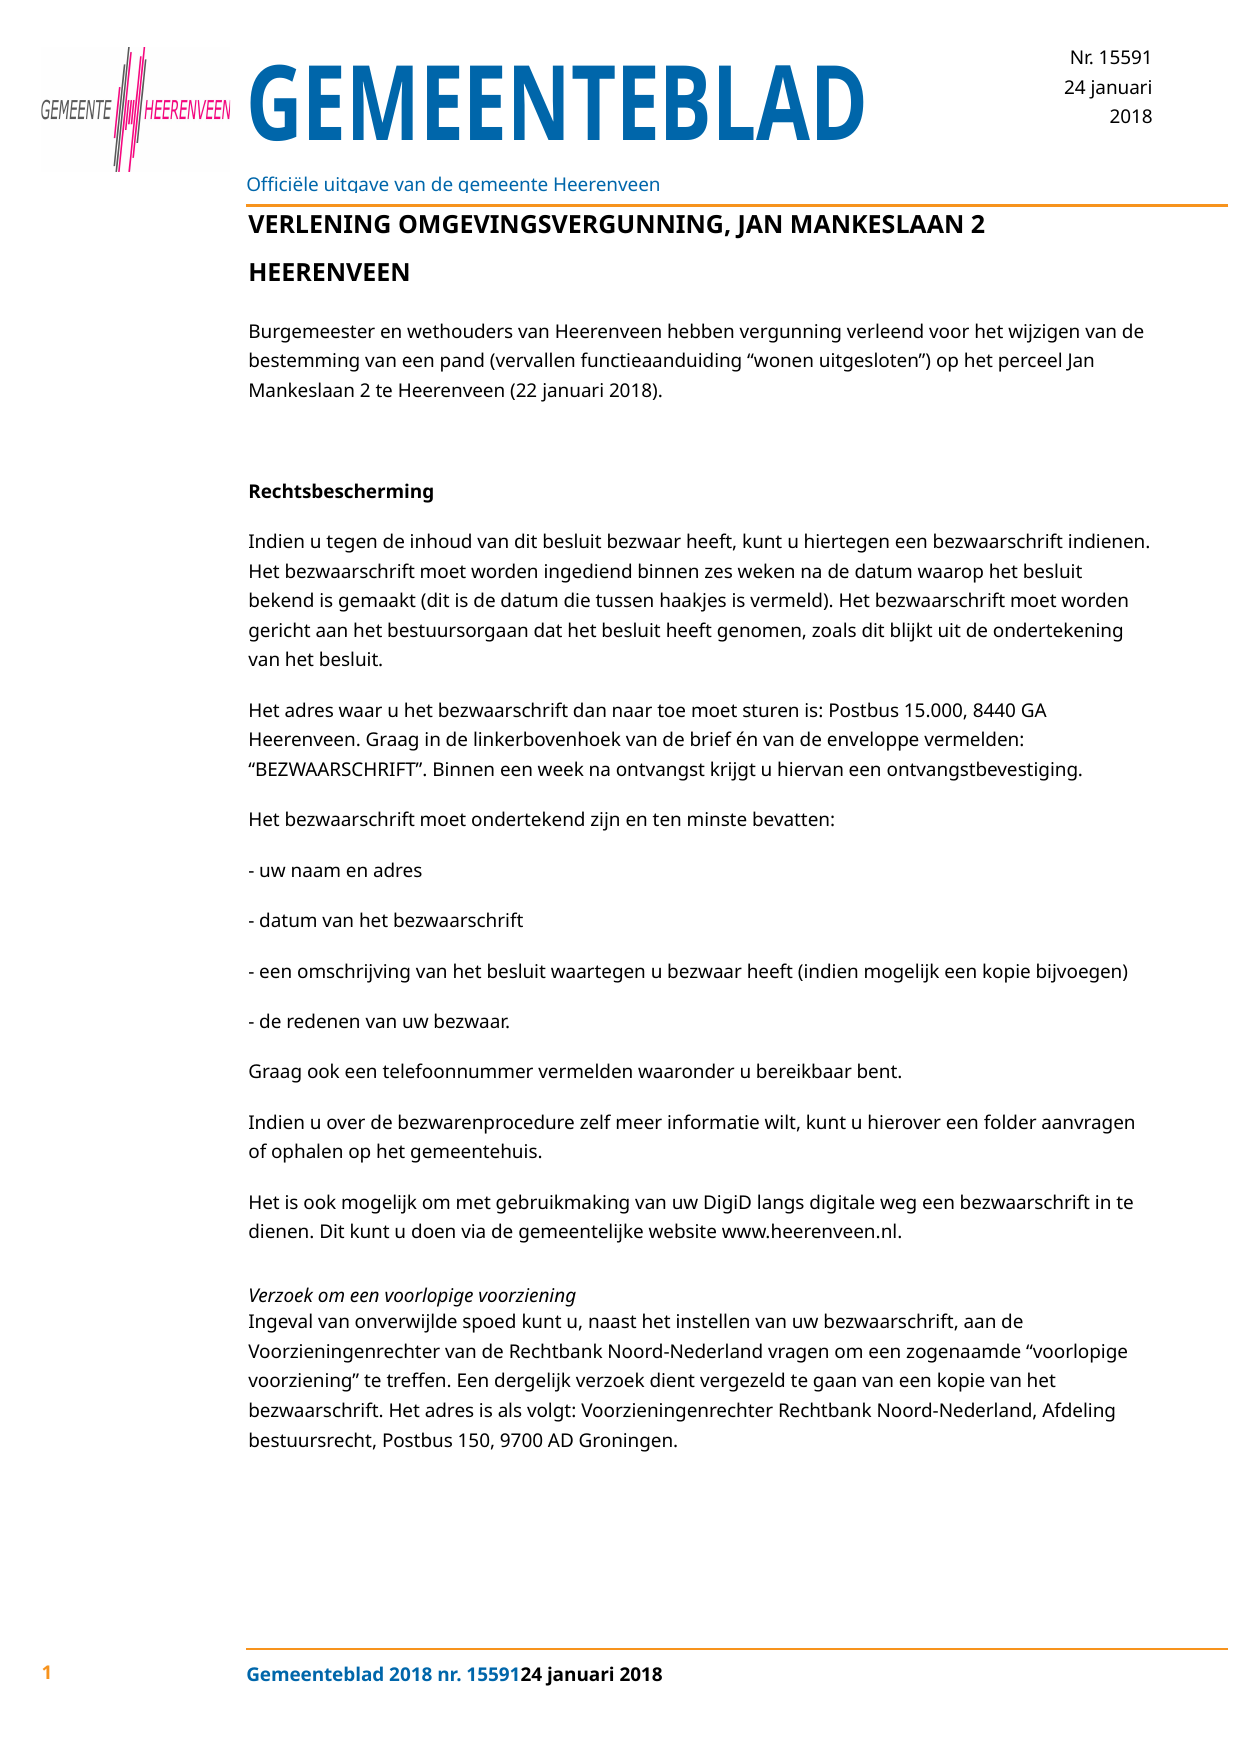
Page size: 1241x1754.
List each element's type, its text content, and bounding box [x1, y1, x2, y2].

text - een omschrijving van het besluit waartegen u bezwaar heeft (indien mogelijk een kopie bijvoegen) [248, 958, 1152, 984]
text Ingeval van onverwijlde spoed kunt u, naast het instellen van uw bezwaarschrift, aan de Voorzieningenrechter van de Rechtbank Noord-Nederland vragen om een zogenaamde “voorlopige voorziening” te treffen. Een dergelijk verzoek dient vergezeld te gaan van een kopie van het bezwaarschrift. Het adres is als volgt: Voorzieningenrechter Rechtbank Noord-Nederland, Afdeling bestuursrecht, Postbus 150, 9700 AD Groningen. [248, 1308, 1152, 1452]
text Het is ook mogelijk om met gebruikmaking van uw DigiD langs digitale weg een bezwaarschrift in te dienen. Dit kunt u doen via de gemeentelijke website www.heerenveen.nl. [248, 1189, 1152, 1244]
text Indien u over de bezwarenprocedure zelf meer informatie wilt, kunt u hierover een folder aanvragen of ophalen op het gemeentehuis. [248, 1109, 1152, 1164]
text - datum van het bezwaarschrift [248, 907, 1152, 933]
text Verzoek om een voorlopige voorziening [248, 1283, 1152, 1308]
text Burgemeester en wethouders van Heerenveen hebben vergunning verleend voor het wijzigen van de bestemming van een pand (vervallen functieaanduiding “wonen uitgesloten”) op het perceel Jan Mankeslaan 2 te Heerenveen (22 januari 2018). [248, 318, 1152, 403]
text Indien u tegen de inhoud van dit besluit bezwaar heeft, kunt u hiertegen een bezwaarschrift indienen. Het bezwaarschrift moet worden ingediend binnen zes weken na de datum waarop het besluit bekend is gemaakt (dit is de datum die tussen haakjes is vermeld). Het bezwaarschrift moet worden gericht aan het bestuursorgaan dat het besluit heeft genomen, zoals dit blijkt uit de ondertekening van het besluit. [248, 528, 1152, 672]
text - uw naam en adres [248, 857, 1152, 883]
text Graag ook een telefoonnummer vermelden waaronder u bereikbaar bent. [248, 1059, 1152, 1084]
text VERLENING OMGEVINGSVERGUNNING, JAN MANKESLAAN 2 HEERENVEEN [248, 207, 1152, 288]
text - de redenen van uw bezwaar. [248, 1008, 1152, 1034]
text Het bezwaarschrift moet ondertekend zijn en ten minste bevatten: [248, 807, 1152, 832]
text Rechtsbescherming [248, 478, 1152, 504]
picture [41, 47, 231, 172]
text Het adres waar u het bezwaarschrift dan naar toe moet sturen is: Postbus 15.000, 8440 GA Heerenveen. Graag in de linkerbovenhoek van de brief én van de enveloppe vermelden: “BEZWAARSCHRIFT”. Binnen een week na ontvangst krijgt u hiervan een ontvangstbevestiging. [248, 697, 1152, 782]
